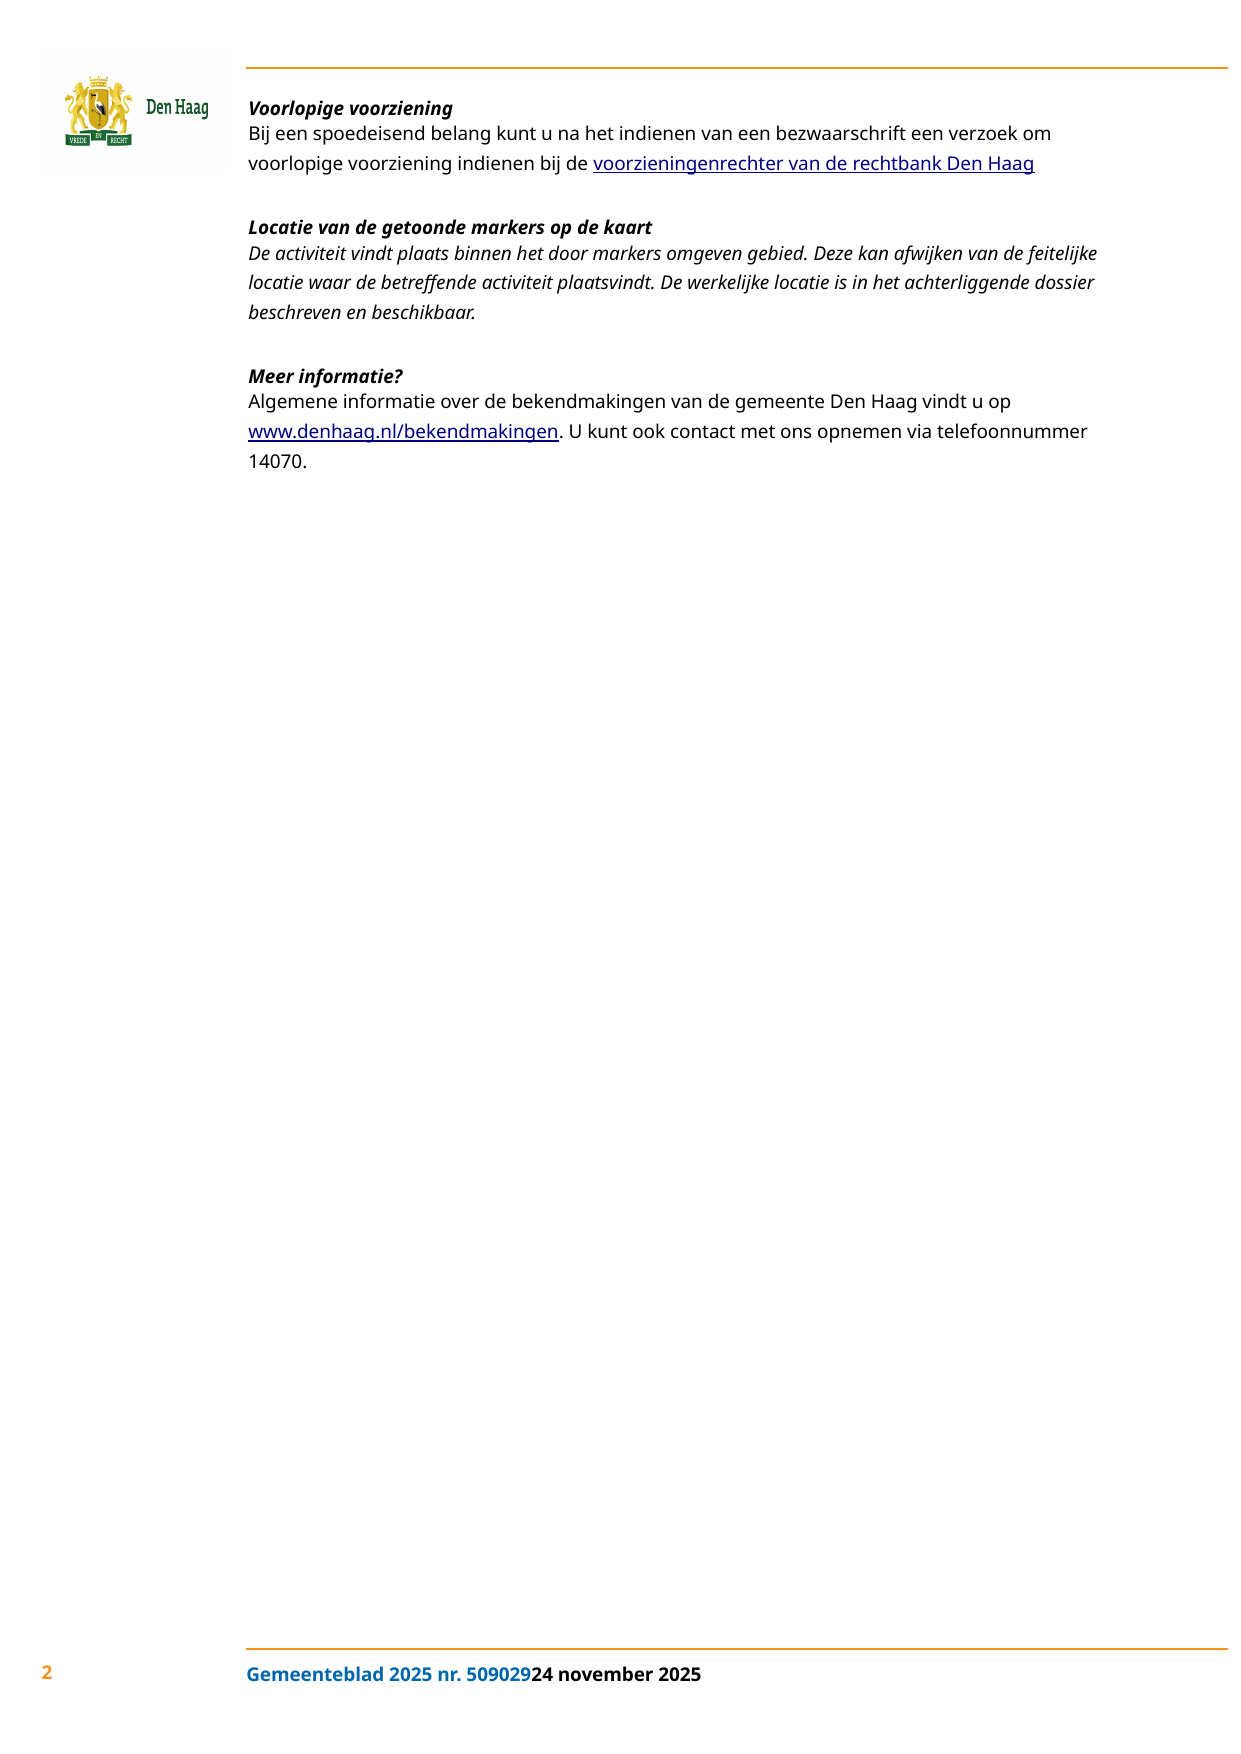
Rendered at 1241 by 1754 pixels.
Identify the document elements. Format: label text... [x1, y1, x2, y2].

text De activiteit vindt plaats binnen het door markers omgeven gebied. Deze kan afwijken van de feitelijke locatie waar de betreffende activiteit plaatsvindt. De werkelijke locatie is in het achterliggende dossier beschreven en beschikbaar. [248, 240, 1152, 325]
text Algemene informatie over de bekendmakingen van de gemeente Den Haag vindt u op www.denhaag.nl/bekendmakingen. U kunt ook contact met ons opnemen via telefoonnummer 14070. [248, 389, 1152, 473]
text Voorlopige voorziening [248, 95, 1152, 121]
text Bij een spoedeisend belang kunt u na het indienen van een bezwaarschrift een verzoek om voorlopige voorziening indienen bij de voorzieningenrechter van de rechtbank Den Haag [248, 121, 1152, 176]
picture [41, 47, 231, 172]
text Meer informatie? [248, 363, 1152, 389]
text Locatie van de getoonde markers op de kaart [248, 214, 1152, 240]
